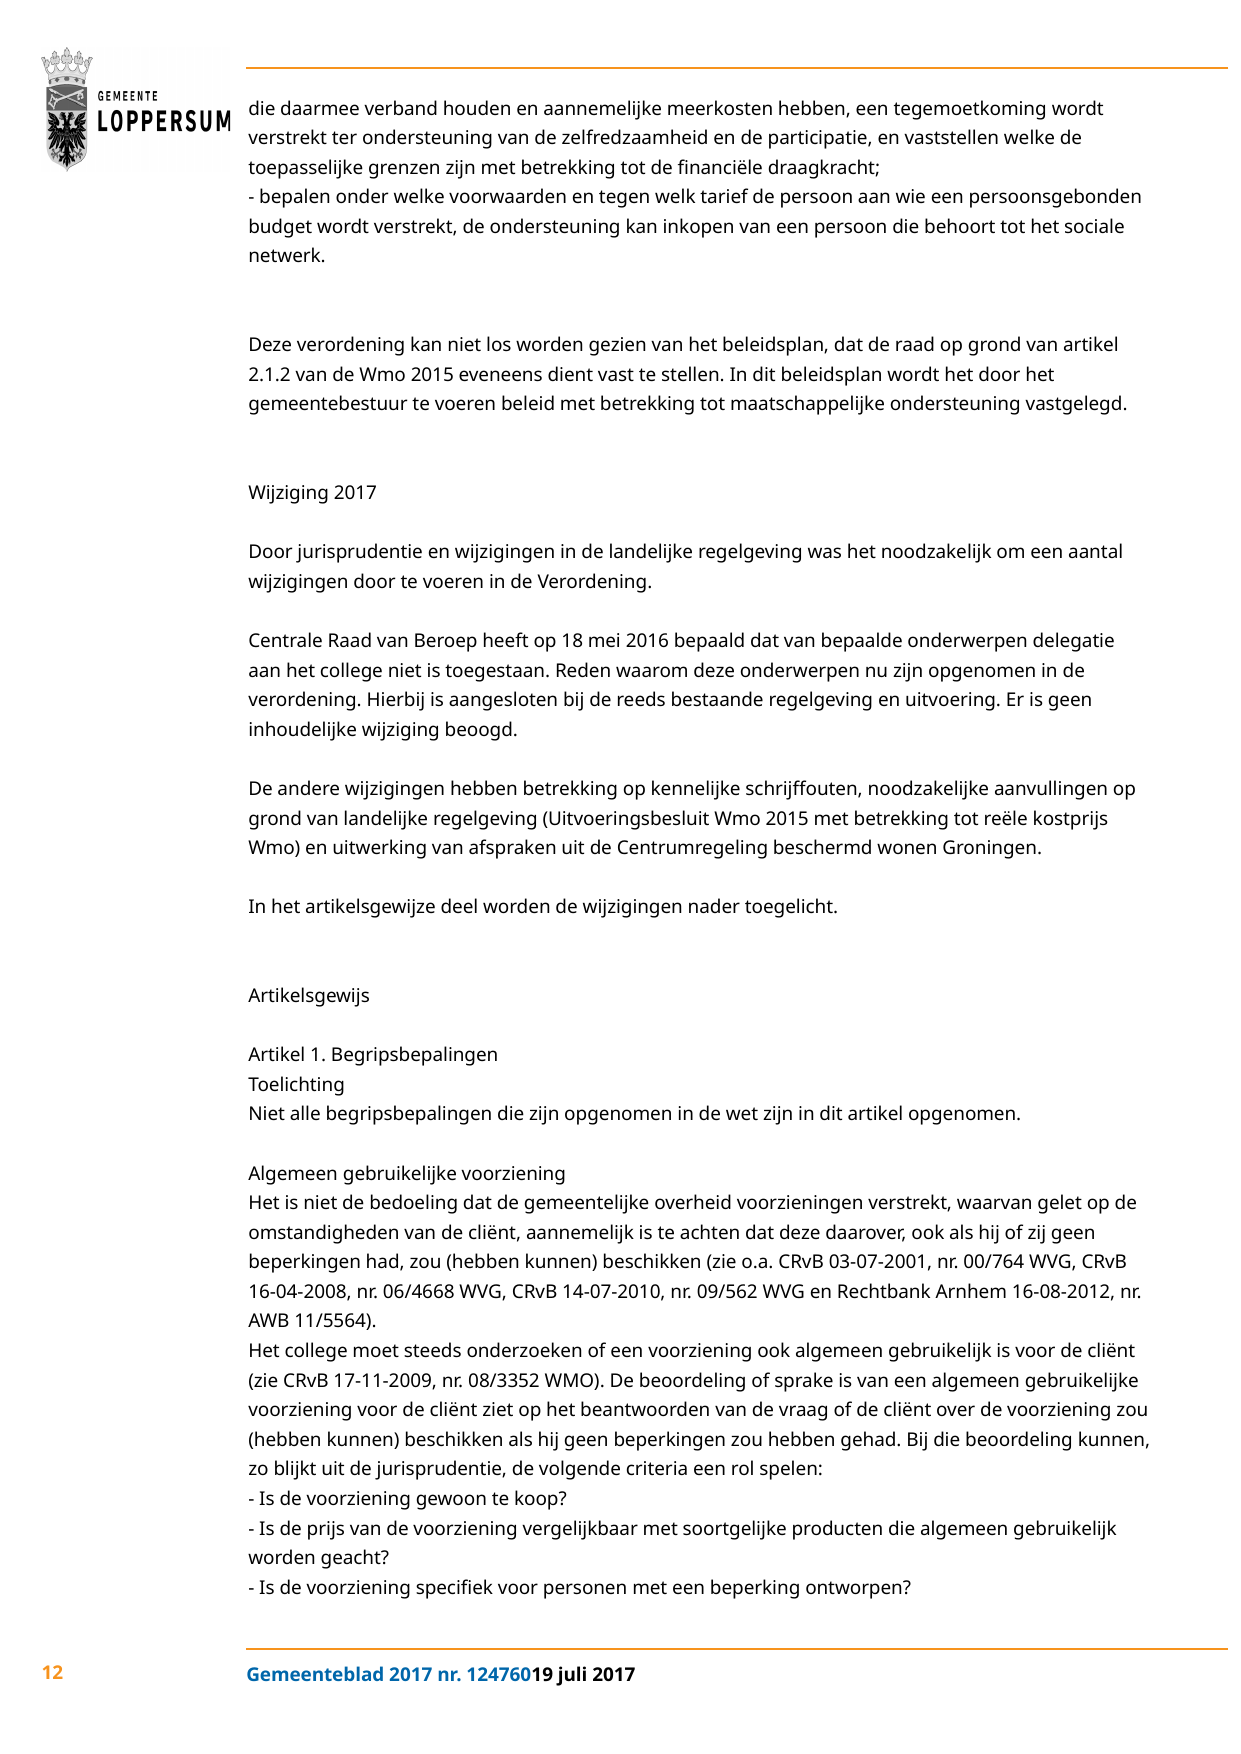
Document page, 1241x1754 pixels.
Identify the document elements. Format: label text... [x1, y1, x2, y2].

text Algemeen gebruikelijke voorziening [248, 1160, 1152, 1186]
text Het is niet de bedoeling dat de gemeentelijke overheid voorzieningen verstrekt, waarvan gelet op de omstandigheden van de cliënt, aannemelijk is te achten dat deze daarover, ook als hij of zij geen beperkingen had, zou (hebben kunnen) beschikken (zie o.a. CRvB 03-07-2001, nr. 00/764 WVG, CRvB 16-04-2008, nr. 06/4668 WVG, CRvB 14-07-2010, nr. 09/562 WVG en Rechtbank Arnhem 16-08-2012, nr. AWB 11/5564). [248, 1189, 1152, 1333]
text - bepalen onder welke voorwaarden en tegen welk tarief de persoon aan wie een persoonsgebonden budget wordt verstrekt, de ondersteuning kan inkopen van een persoon die behoort tot het sociale netwerk. [248, 183, 1152, 268]
text Deze verordening kan niet los worden gezien van het beleidsplan, dat de raad op grond van artikel 2.1.2 van de Wmo 2015 eveneens dient vast te stellen. In dit beleidsplan wordt het door het gemeentebestuur te voeren beleid met betrekking tot maatschappelijke ondersteuning vastgelegd. [248, 331, 1152, 416]
text - Is de voorziening gewoon te koop? [248, 1485, 1152, 1511]
text Wijziging 2017 [248, 479, 1152, 505]
text - Is de prijs van de voorziening vergelijkbaar met soortgelijke producten die algemeen gebruikelijk worden geacht? [248, 1515, 1152, 1570]
text Centrale Raad van Beroep heeft op 18 mei 2016 bepaald dat van bepaalde onderwerpen delegatie aan het college niet is toegestaan. Reden waarom deze onderwerpen nu zijn opgenomen in de verordening. Hierbij is aangesloten bij de reeds bestaande regelgeving en uitvoering. Er is geen inhoudelijke wijziging beoogd. [248, 627, 1152, 742]
text In het artikelsgewijze deel worden de wijzigingen nader toegelicht. [248, 893, 1152, 919]
picture [41, 47, 231, 172]
text Door jurisprudentie en wijzigingen in de landelijke regelgeving was het noodzakelijk om een aantal wijzigingen door te voeren in de Verordening. [248, 538, 1152, 594]
text Niet alle begripsbepalingen die zijn opgenomen in de wet zijn in dit artikel opgenomen. [248, 1101, 1152, 1126]
text Artikelsgewijs [248, 982, 1152, 1008]
text die daarmee verband houden en aannemelijke meerkosten hebben, een tegemoetkoming wordt verstrekt ter ondersteuning van de zelfredzaamheid en de participatie, en vaststellen welke de toepasselijke grenzen zijn met betrekking tot de financiële draagkracht; [248, 95, 1152, 180]
text Het college moet steeds onderzoeken of een voorziening ook algemeen gebruikelijk is voor de cliënt (zie CRvB 17-11-2009, nr. 08/3352 WMO). De beoordeling of sprake is van een algemeen gebruikelijke voorziening voor de cliënt ziet op het beantwoorden van de vraag of de cliënt over de voorziening zou (hebben kunnen) beschikken als hij geen beperkingen zou hebben gehad. Bij die beoordeling kunnen, zo blijkt uit de jurisprudentie, de volgende criteria een rol spelen: [248, 1337, 1152, 1481]
text De andere wijzigingen hebben betrekking op kennelijke schrijffouten, noodzakelijke aanvullingen op grond van landelijke regelgeving (Uitvoeringsbesluit Wmo 2015 met betrekking tot reële kostprijs Wmo) en uitwerking van afspraken uit de Centrumregeling beschermd wonen Groningen. [248, 775, 1152, 860]
text Toelichting [248, 1071, 1152, 1097]
text - Is de voorziening specifiek voor personen met een beperking ontworpen? [248, 1574, 1152, 1600]
text Artikel 1. Begripsbepalingen [248, 1041, 1152, 1067]
